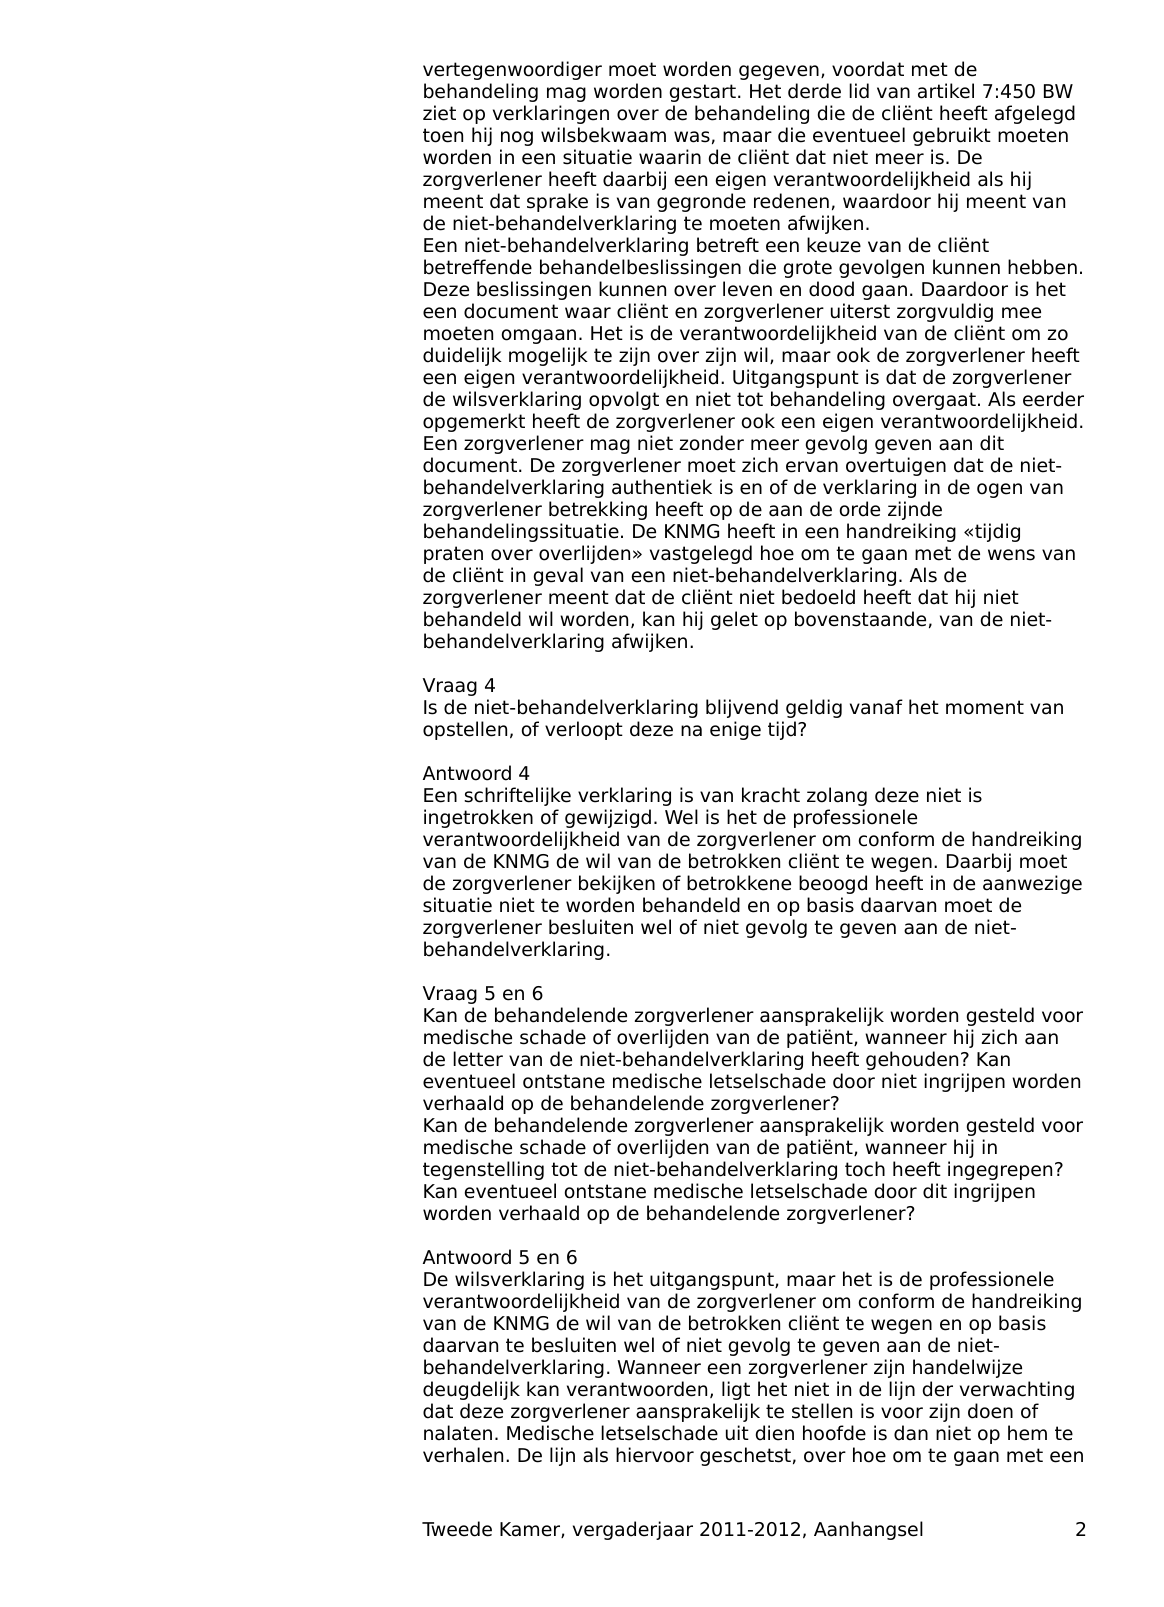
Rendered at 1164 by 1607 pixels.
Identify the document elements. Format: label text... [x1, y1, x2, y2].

text Kan de behandelende zorgverlener aansprakelijk worden gesteld voor medische schade of overlijden van de patiënt, wanneer hij in tegenstelling tot de niet-behandelverklaring toch heeft ingegrepen? Kan eventueel ontstane medische letselschade door dit ingrijpen worden verhaald op de behandelende zorgverlener? [422, 1115, 1087, 1224]
text Kan de behandelende zorgverlener aansprakelijk worden gesteld voor medische schade of overlijden van de patiënt, wanneer hij zich aan de letter van de niet-behandelverklaring heeft gehouden? Kan eventueel ontstane medische letselschade door niet ingrijpen worden verhaald op de behandelende zorgverlener? [422, 1005, 1087, 1115]
text vertegenwoordiger moet worden gegeven, voordat met de behandeling mag worden gestart. Het derde lid van artikel 7:450 BW ziet op verklaringen over de behandeling die de cliënt heeft afgelegd toen hij nog wilsbekwaam was, maar die eventueel gebruikt moeten worden in een situatie waarin de cliënt dat niet meer is. De zorgverlener heeft daarbij een eigen verantwoordelijkheid als hij meent dat sprake is van gegronde redenen, waardoor hij meent van de niet-behandelverklaring te moeten afwijken. [422, 59, 1087, 235]
text Een schriftelijke verklaring is van kracht zolang deze niet is ingetrokken of gewijzigd. Wel is het de professionele verantwoordelijkheid van de zorgverlener om conform de handreiking van de KNMG de wil van de betrokken cliënt te wegen. Daarbij moet de zorgverlener bekijken of betrokkene beoogd heeft in de aanwezige situatie niet te worden behandeld en op basis daarvan moet de zorgverlener besluiten wel of niet gevolg te geven aan de niet-behandelverklaring. [422, 785, 1087, 961]
text Een niet-behandelverklaring betreft een keuze van de cliënt betreffende behandelbeslissingen die grote gevolgen kunnen hebben. Deze beslissingen kunnen over leven en dood gaan. Daardoor is het een document waar cliënt en zorgverlener uiterst zorgvuldig mee moeten omgaan. Het is de verantwoordelijkheid van de cliënt om zo duidelijk mogelijk te zijn over zijn wil, maar ook de zorgverlener heeft een eigen verantwoordelijkheid. Uitgangspunt is dat de zorgverlener de wilsverklaring opvolgt en niet tot behandeling overgaat. Als eerder opgemerkt heeft de zorgverlener ook een eigen verantwoordelijkheid. Een zorgverlener mag niet zonder meer gevolg geven aan dit document. De zorgverlener moet zich ervan overtuigen dat de niet-behandelverklaring authentiek is en of de verklaring in de ogen van zorgverlener betrekking heeft op de aan de orde zijnde behandelingssituatie. De KNMG heeft in een handreiking «tijdig praten over overlijden» vastgelegd hoe om te gaan met de wens van de cliënt in geval van een niet-behandelverklaring. Als de zorgverlener meent dat de cliënt niet bedoeld heeft dat hij niet behandeld wil worden, kan hij gelet op bovenstaande, van de niet-behandelverklaring afwijken. [422, 235, 1087, 652]
text Is de niet-behandelverklaring blijvend geldig vanaf het moment van opstellen, of verloopt deze na enige tijd? [422, 697, 1087, 741]
text Vraag 5 en 6 [422, 983, 1087, 1005]
text Antwoord 4 [422, 763, 1087, 785]
text De wilsverklaring is het uitgangspunt, maar het is de professionele verantwoordelijkheid van de zorgverlener om conform de handreiking van de KNMG de wil van de betrokken cliënt te wegen en op basis daarvan te besluiten wel of niet gevolg te geven aan de niet-behandelverklaring. Wanneer een zorgverlener zijn handelwijze deugdelijk kan verantwoorden, ligt het niet in de lijn der verwachting dat deze zorgverlener aansprakelijk te stellen is voor zijn doen of nalaten. Medische letselschade uit dien hoofde is dan niet op hem te verhalen. De lijn als hiervoor geschetst, over hoe om te gaan met een [422, 1269, 1087, 1467]
text Antwoord 5 en 6 [422, 1247, 1087, 1269]
text Vraag 4 [422, 675, 1087, 697]
